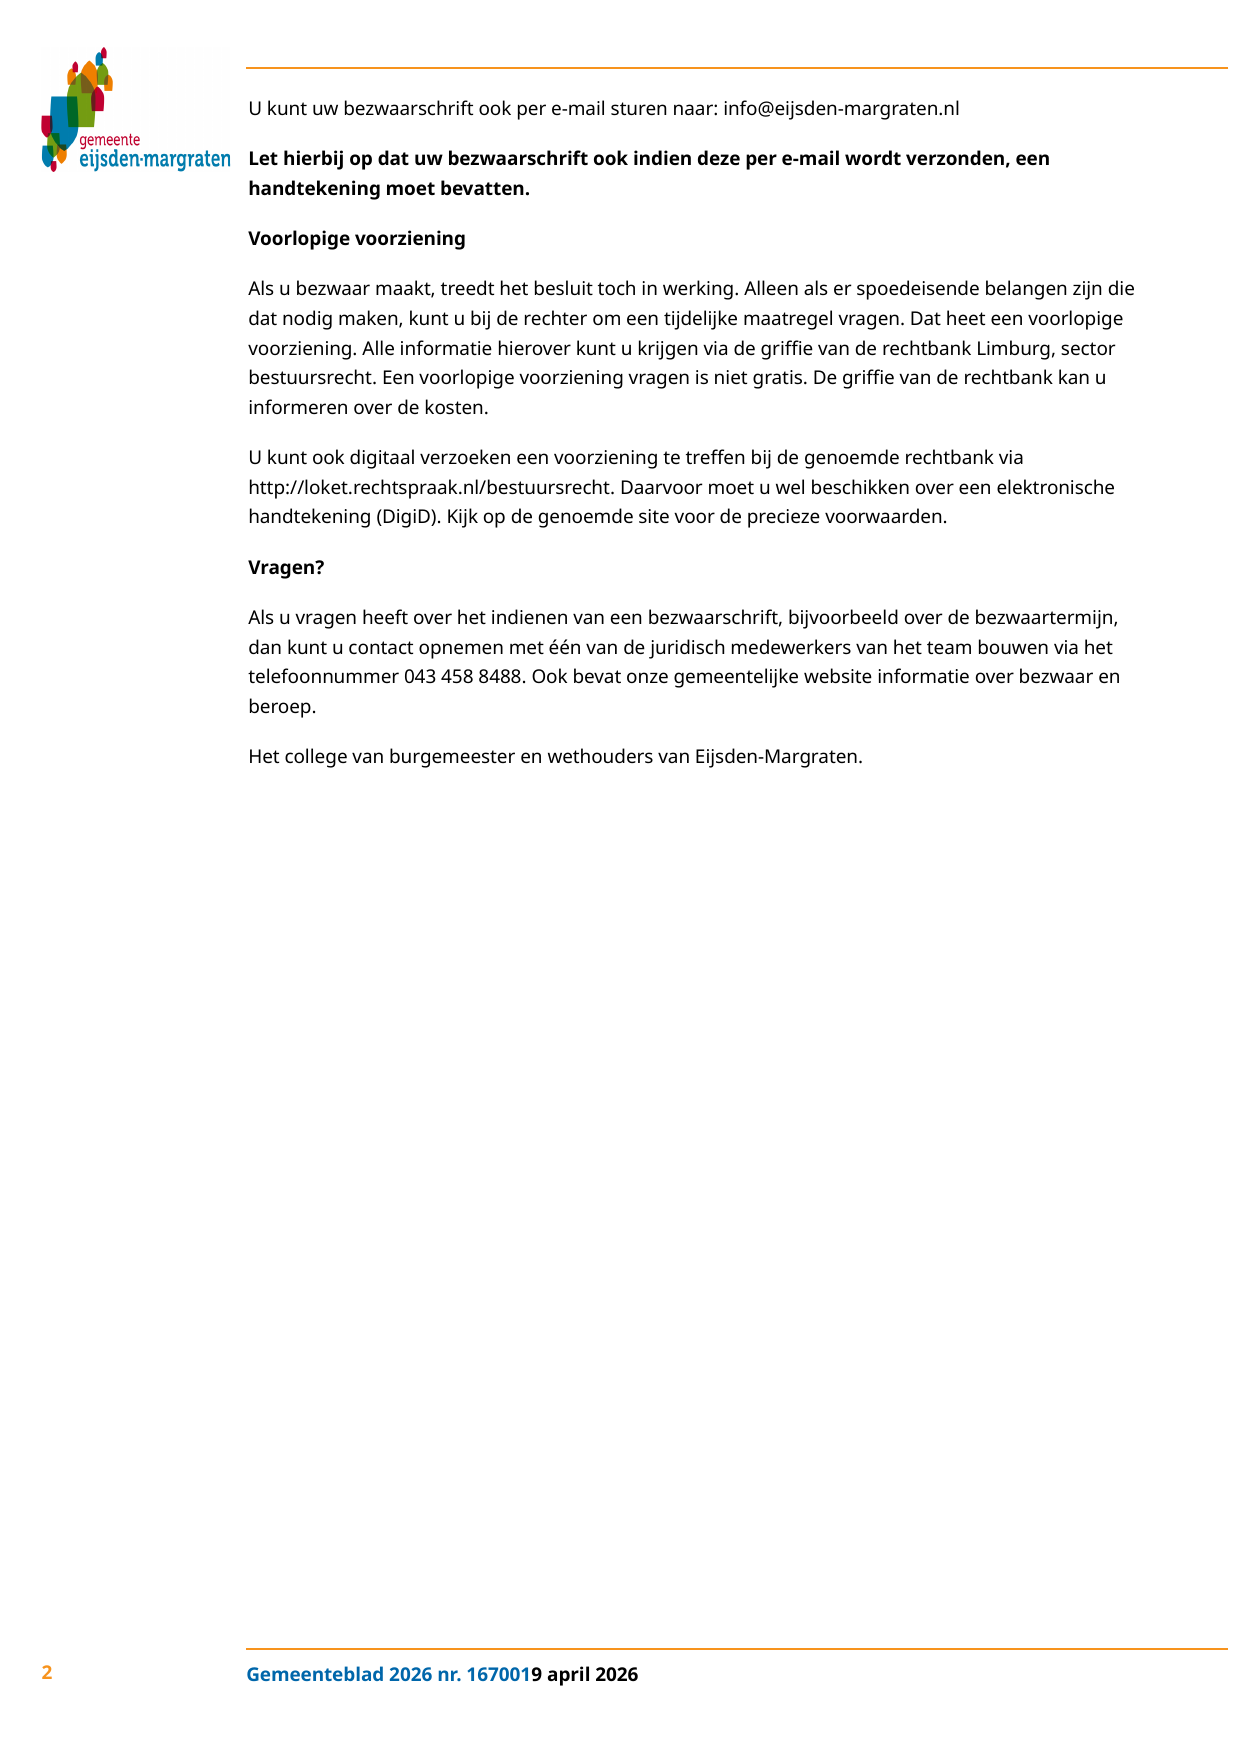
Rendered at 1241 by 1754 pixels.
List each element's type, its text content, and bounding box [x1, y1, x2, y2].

text Als u bezwaar maakt, treedt het besluit toch in werking. Alleen als er spoedeisende belangen zijn die dat nodig maken, kunt u bij de rechter om een tijdelijke maatregel vragen. Dat heet een voorlopige voorziening. Alle informatie hierover kunt u krijgen via de griffie van de rechtbank Limburg, sector bestuursrecht. Een voorlopige voorziening vragen is niet gratis. De griffie van de rechtbank kan u informeren over de kosten. [248, 276, 1152, 420]
text Let hierbij op dat uw bezwaarschrift ook indien deze per e-mail wordt verzonden, een handtekening moet bevatten. [248, 145, 1152, 201]
text U kunt ook digitaal verzoeken een voorziening te treffen bij de genoemde rechtbank via http://loket.rechtspraak.nl/bestuursrecht. Daarvoor moet u wel beschikken over een elektronische handtekening (DigiD). Kijk op de genoemde site voor de precieze voorwaarden. [248, 444, 1152, 529]
text Als u vragen heeft over het indienen van een bezwaarschrift, bijvoorbeeld over de bezwaartermijn, dan kunt u contact opnemen met één van de juridisch medewerkers van het team bouwen via het telefoonnummer 043 458 8488. Ook bevat onze gemeentelijke website informatie over bezwaar en beroep. [248, 604, 1152, 719]
picture [41, 47, 231, 172]
text Voorlopige voorziening [248, 225, 1152, 251]
text Het college van burgemeester en wethouders van Eijsden-Margraten. [248, 743, 1152, 769]
text U kunt uw bezwaarschrift ook per e-mail sturen naar: info@eijsden-margraten.nl [248, 95, 1152, 121]
text Vragen? [248, 554, 1152, 580]
